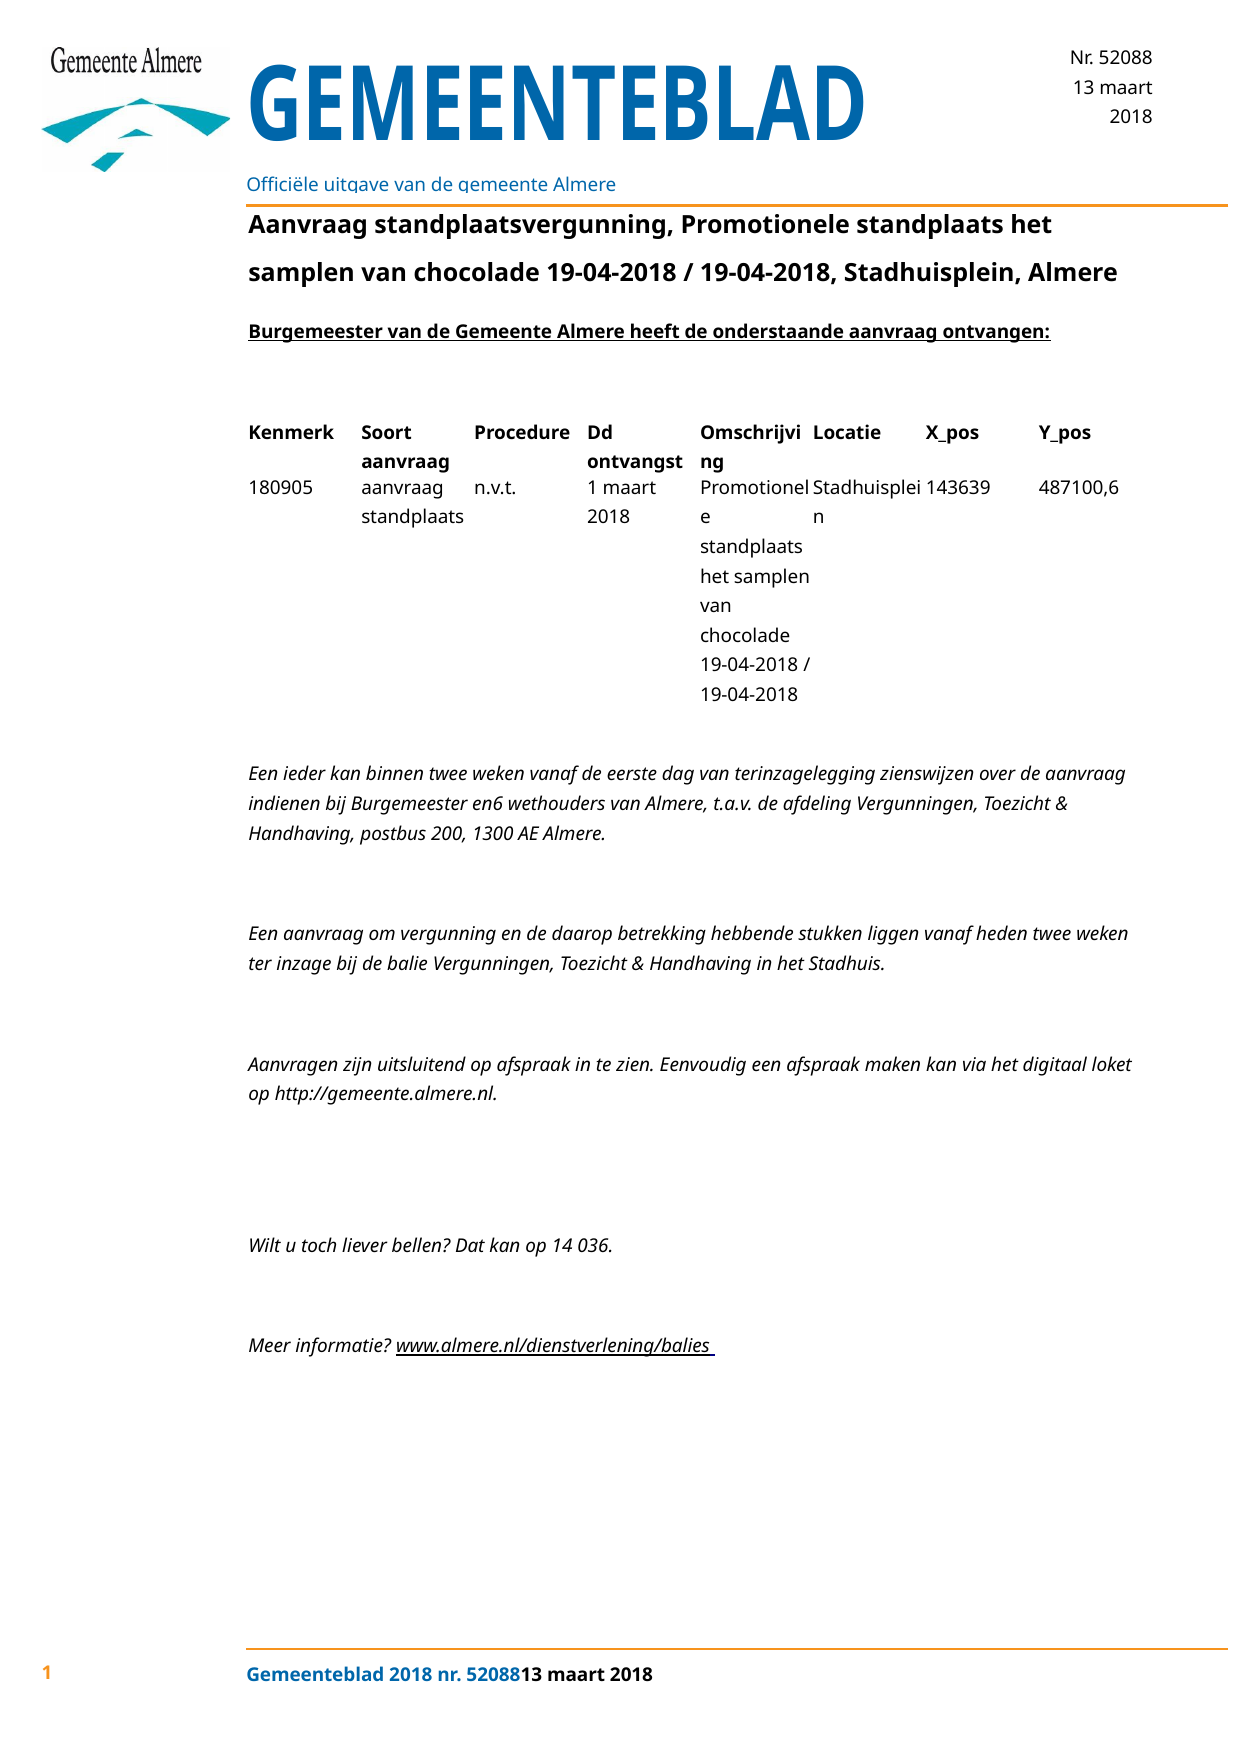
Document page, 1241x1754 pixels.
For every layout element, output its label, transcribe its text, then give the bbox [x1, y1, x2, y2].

table_header Soort aanvraag [361, 419, 474, 474]
table_cell 1 maart 2018 [587, 474, 700, 707]
table_cell aanvraag standplaats [361, 474, 474, 707]
text Wilt u toch liever bellen? Dat kan op 14 036. [248, 1232, 1152, 1258]
table_cell 487100,6 [1039, 474, 1152, 707]
table_cell Promotionele standplaats het samplen van chocolade 19-04-2018 / 19-04-2018 [700, 474, 813, 707]
table_header Locatie [813, 419, 926, 474]
table_header X_pos [926, 419, 1038, 474]
table_header Kenmerk [248, 419, 361, 474]
text Meer informatie? www.almere.nl/dienstverlening/balies [248, 1333, 1152, 1358]
table_cell Stadhuisplein [813, 474, 926, 707]
picture [41, 47, 231, 172]
table_header Dd ontvangst [587, 419, 700, 474]
text Aanvragen zijn uitsluitend op afspraak in te zien. Eenvoudig een afspraak maken kan via het digitaal loket op http://gemeente.almere.nl. [248, 1051, 1152, 1106]
table_cell n.v.t. [474, 474, 587, 707]
table_cell 180905 [248, 474, 361, 707]
table_cell 143639 [926, 474, 1038, 707]
table_header Procedure [474, 419, 587, 474]
text Aanvraag standplaatsvergunning, Promotionele standplaats het samplen van chocolade 19-04-2018 / 19-04-2018, Stadhuisplein, Almere [248, 207, 1152, 288]
text Een ieder kan binnen twee weken vanaf de eerste dag van terinzagelegging zienswijzen over de aanvraag indienen bij Burgemeester en6 wethouders van Almere, t.a.v. de afdeling Vergunningen, Toezicht & Handhaving, postbus 200, 1300 AE Almere. [248, 761, 1152, 846]
table_header Omschrijving [700, 419, 813, 474]
text Een aanvraag om vergunning en de daarop betrekking hebbende stukken liggen vanaf heden twee weken ter inzage bij de balie Vergunningen, Toezicht & Handhaving in het Stadhuis. [248, 921, 1152, 976]
text Burgemeester van de Gemeente Almere heeft de onderstaande aanvraag ontvangen: [248, 318, 1152, 344]
table_header Y_pos [1039, 419, 1152, 474]
